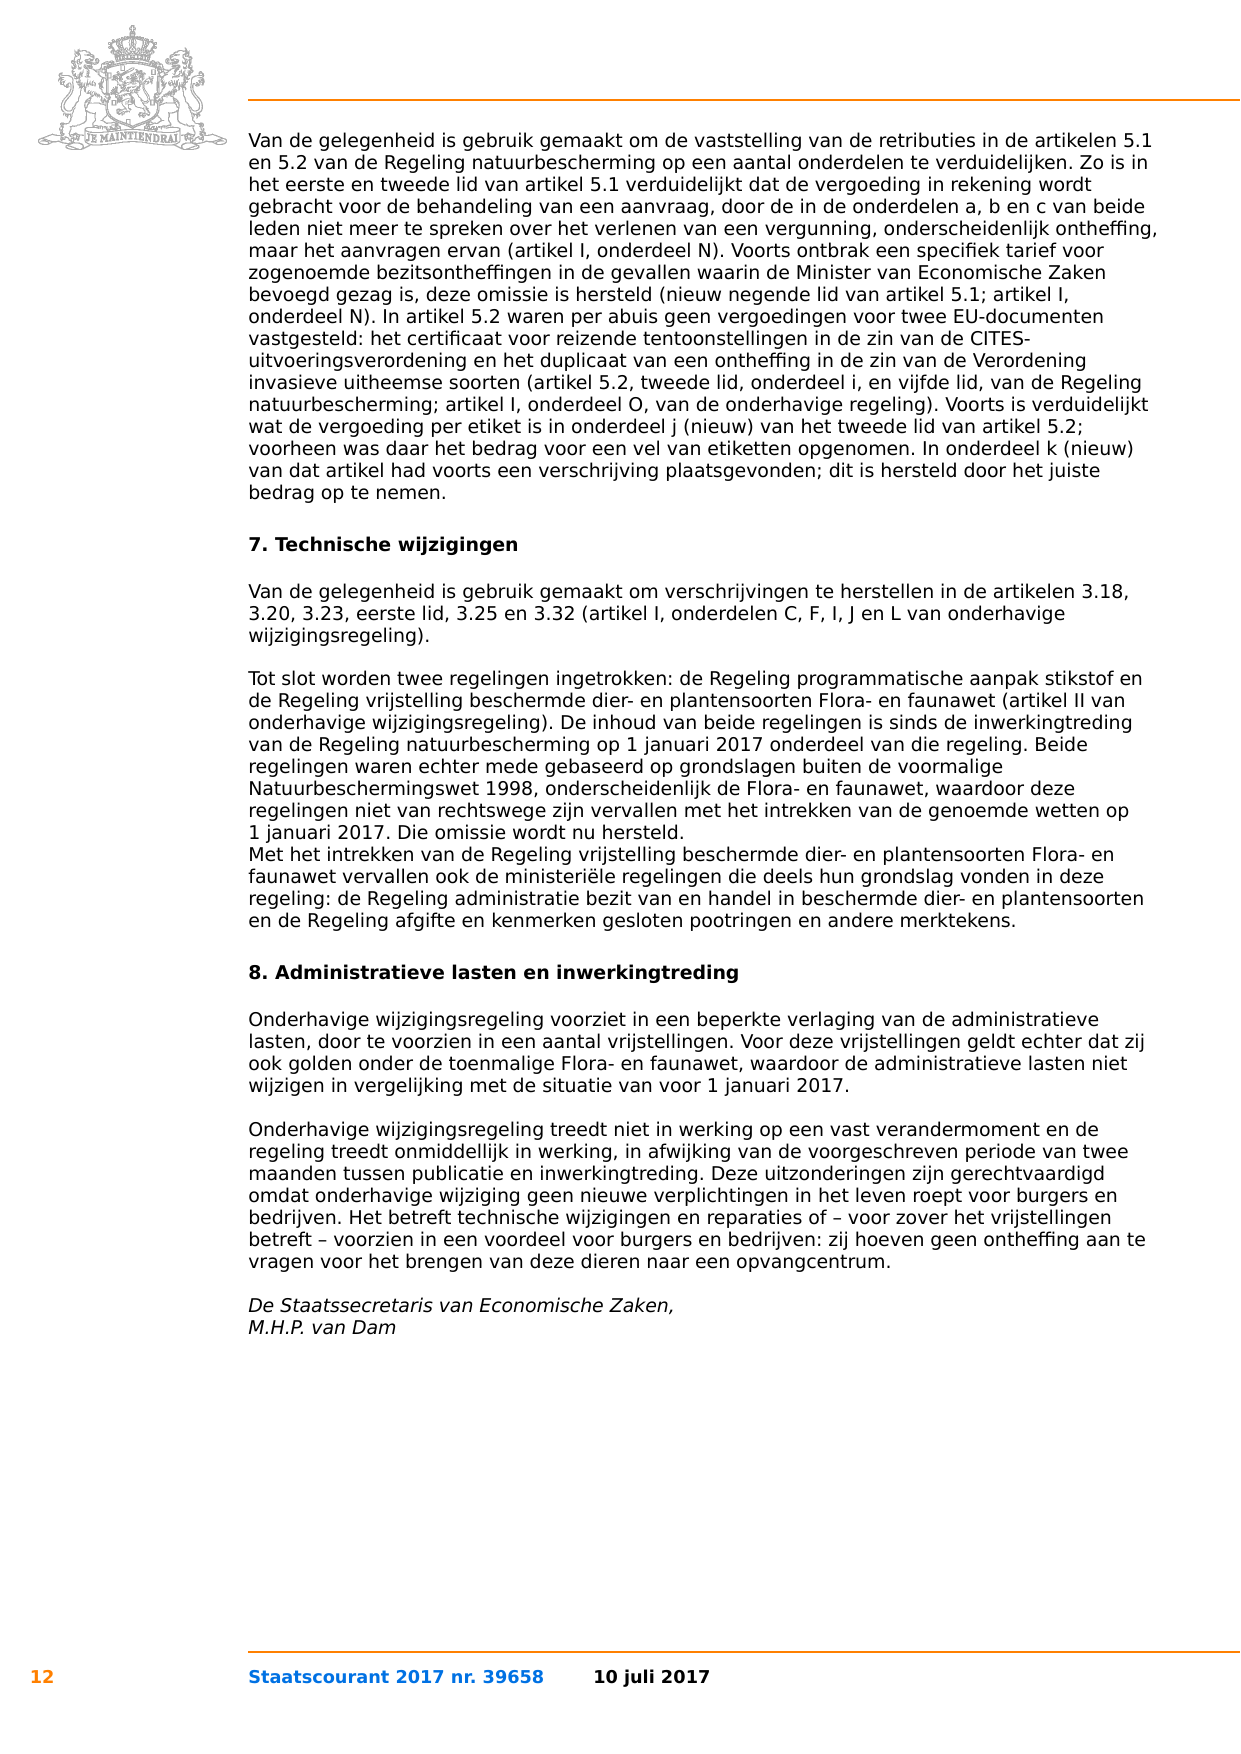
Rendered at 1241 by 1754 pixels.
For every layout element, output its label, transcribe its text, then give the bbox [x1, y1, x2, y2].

text Met het intrekken van de Regeling vrijstelling beschermde dier- en plantensoorten Flora- en faunawet vervallen ook de ministeriële regelingen die deels hun grondslag vonden in deze regeling: de Regeling administratie bezit van en handel in beschermde dier- en plantensoorten en de Regeling afgifte en kenmerken gesloten pootringen en andere merktekens. [248, 844, 1163, 932]
text Van de gelegenheid is gebruik gemaakt om verschrijvingen te herstellen in de artikelen 3.18, 3.20, 3.23, eerste lid, 3.25 en 3.32 (artikel I, onderdelen C, F, I, J en L van onderhavige wijzigingsregeling). [248, 581, 1163, 646]
picture [38, 25, 227, 150]
text De Staatssecretaris van Economische Zaken, M.H.P. van Dam [248, 1294, 1163, 1338]
text Van de gelegenheid is gebruik gemaakt om de vaststelling van de retributies in de artikelen 5.1 en 5.2 van de Regeling natuurbescherming op een aantal onderdelen te verduidelijken. Zo is in het eerste en tweede lid van artikel 5.1 verduidelijkt dat de vergoeding in rekening wordt gebracht voor de behandeling van een aanvraag, door de in de onderdelen a, b en c van beide leden niet meer te spreken over het verlenen van een vergunning, onderscheidenlijk ontheffing, maar het aanvragen ervan (artikel I, onderdeel N). Voorts ontbrak een specifiek tarief voor zogenoemde bezitsontheffingen in de gevallen waarin de Minister van Economische Zaken bevoegd gezag is, deze omissie is hersteld (nieuw negende lid van artikel 5.1; artikel I, onderdeel N). In artikel 5.2 waren per abuis geen vergoedingen voor twee EU-documenten vastgesteld: het certificaat voor reizende tentoonstellingen in de zin van de CITES-uitvoeringsverordening en het duplicaat van een ontheffing in de zin van de Verordening invasieve uitheemse soorten (artikel 5.2, tweede lid, onderdeel i, en vijfde lid, van de Regeling natuurbescherming; artikel I, onderdeel O, van de onderhavige regeling). Voorts is verduidelijkt wat de vergoeding per etiket is in onderdeel j (nieuw) van het tweede lid van artikel 5.2; voorheen was daar het bedrag voor een vel van etiketten opgenomen. In onderdeel k (nieuw) van dat artikel had voorts een verschrijving plaatsgevonden; dit is hersteld door het juiste bedrag op te nemen. [248, 130, 1163, 503]
subtitle 8. Administratieve lasten en inwerkingtreding [248, 962, 1163, 984]
text Tot slot worden twee regelingen ingetrokken: de Regeling programmatische aanpak stikstof en de Regeling vrijstelling beschermde dier- en plantensoorten Flora- en faunawet (artikel II van onderhavige wijzigingsregeling). De inhoud van beide regelingen is sinds de inwerkingtreding van de Regeling natuurbescherming op 1 januari 2017 onderdeel van die regeling. Beide regelingen waren echter mede gebaseerd op grondslagen buiten de voormalige Natuurbeschermingswet 1998, onderscheidenlijk de Flora- en faunawet, waardoor deze regelingen niet van rechtswege zijn vervallen met het intrekken van de genoemde wetten op 1 januari 2017. Die omissie wordt nu hersteld. [248, 668, 1163, 844]
text Onderhavige wijzigingsregeling treedt niet in werking op een vast verandermoment en de regeling treedt onmiddellijk in werking, in afwijking van de voorgeschreven periode van twee maanden tussen publicatie en inwerkingtreding. Deze uitzonderingen zijn gerechtvaardigd omdat onderhavige wijziging geen nieuwe verplichtingen in het leven roept voor burgers en bedrijven. Het betreft technische wijzigingen en reparaties of – voor zover het vrijstellingen betreft – voorzien in een voordeel voor burgers en bedrijven: zij hoeven geen ontheffing aan te vragen voor het brengen van deze dieren naar een opvangcentrum. [248, 1119, 1163, 1273]
text Onderhavige wijzigingsregeling voorziet in een beperkte verlaging van de administratieve lasten, door te voorzien in een aantal vrijstellingen. Voor deze vrijstellingen geldt echter dat zij ook golden onder de toenmalige Flora- en faunawet, waardoor de administratieve lasten niet wijzigen in vergelijking met de situatie van voor 1 januari 2017. [248, 1009, 1163, 1097]
subtitle 7. Technische wijzigingen [248, 533, 1163, 556]
